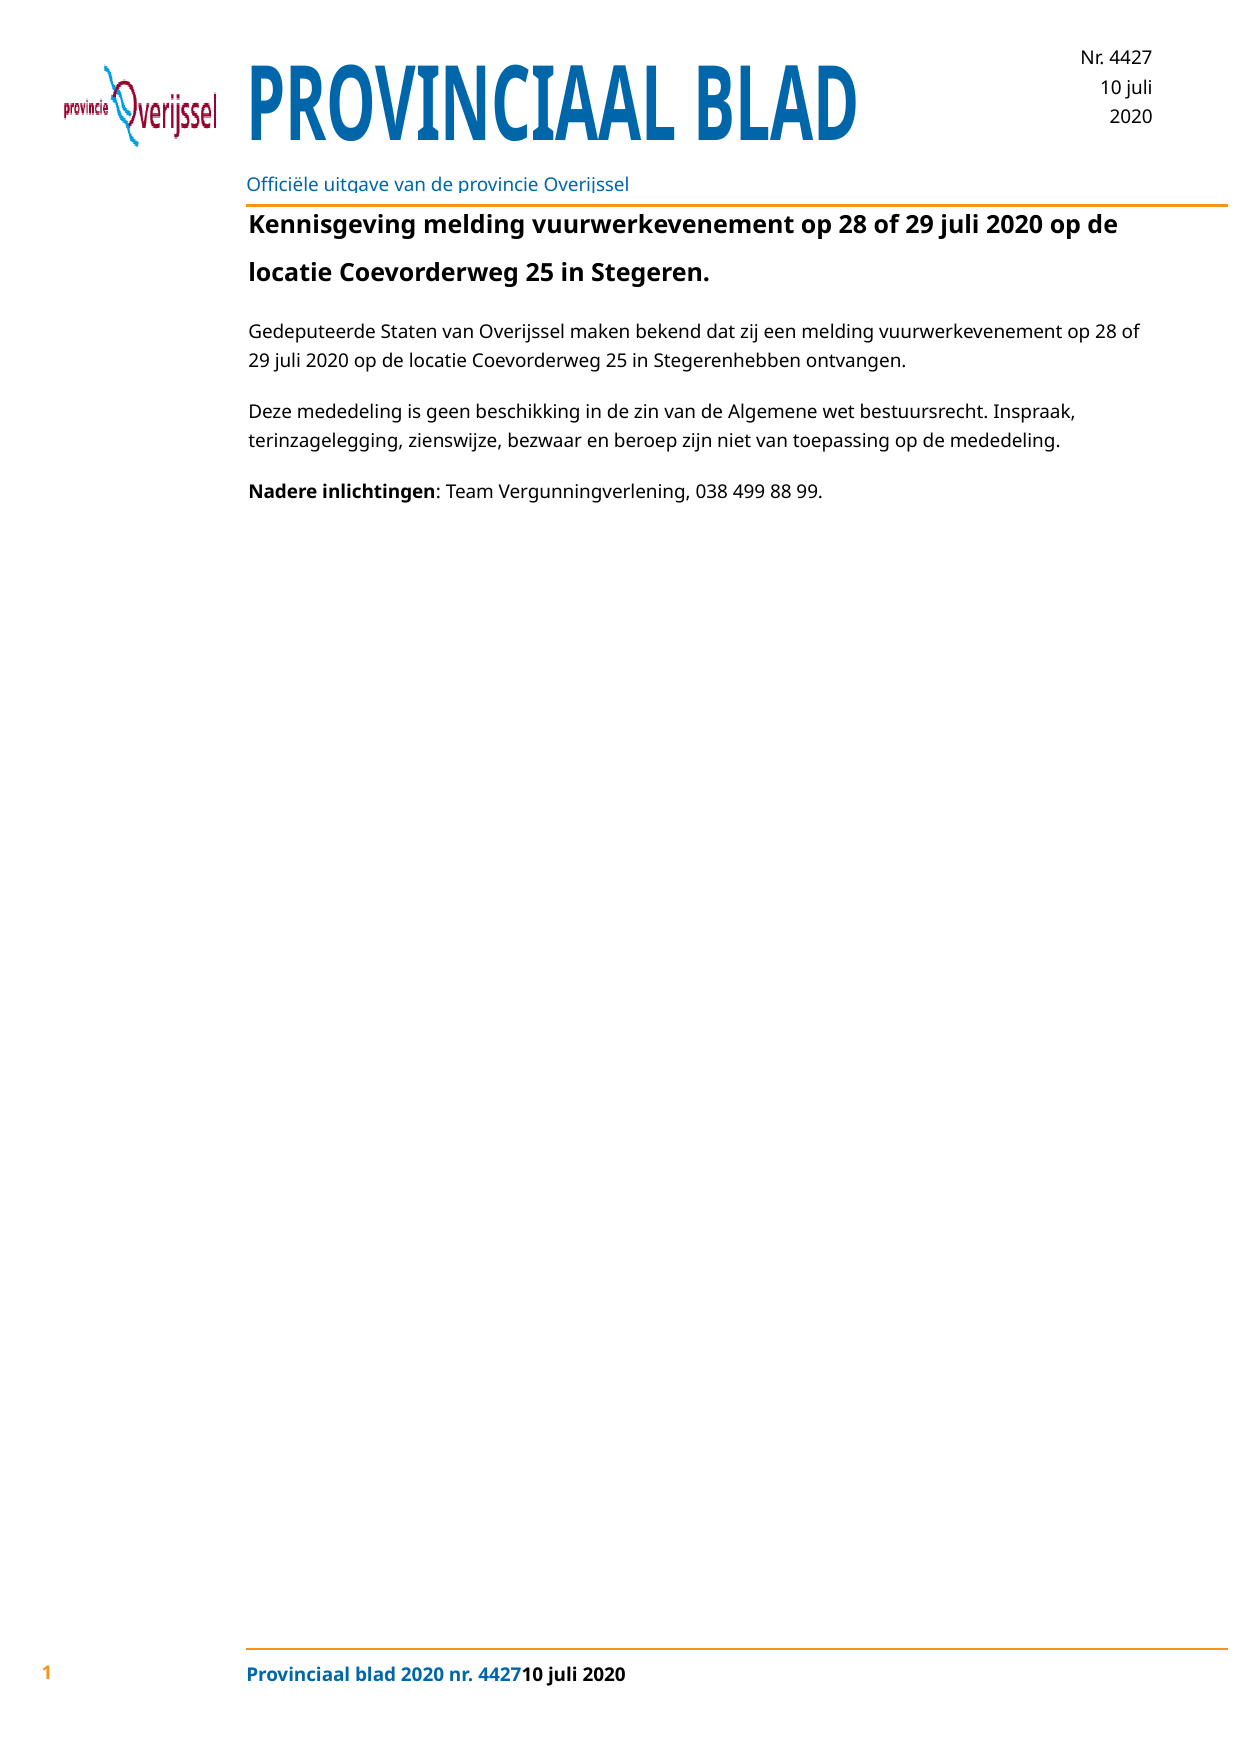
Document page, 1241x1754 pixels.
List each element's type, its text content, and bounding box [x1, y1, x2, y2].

text Gedeputeerde Staten van Overijssel maken bekend dat zij een melding vuurwerkevenement op 28 of 29 juli 2020 op de locatie Coevorderweg 25 in Stegerenhebben ontvangen. [248, 318, 1152, 373]
text Deze mededeling is geen beschikking in de zin van de Algemene wet bestuursrecht. Inspraak, terinzagelegging, zienswijze, bezwaar en beroep zijn niet van toepassing op de mededeling. [248, 398, 1152, 453]
text Kennisgeving melding vuurwerkevenement op 28 of 29 juli 2020 op de locatie Coevorderweg 25 in Stegeren. [248, 207, 1152, 288]
picture [41, 47, 231, 172]
text Nadere inlichtingen: Team Vergunningverlening, 038 499 88 99. [248, 478, 1152, 504]
